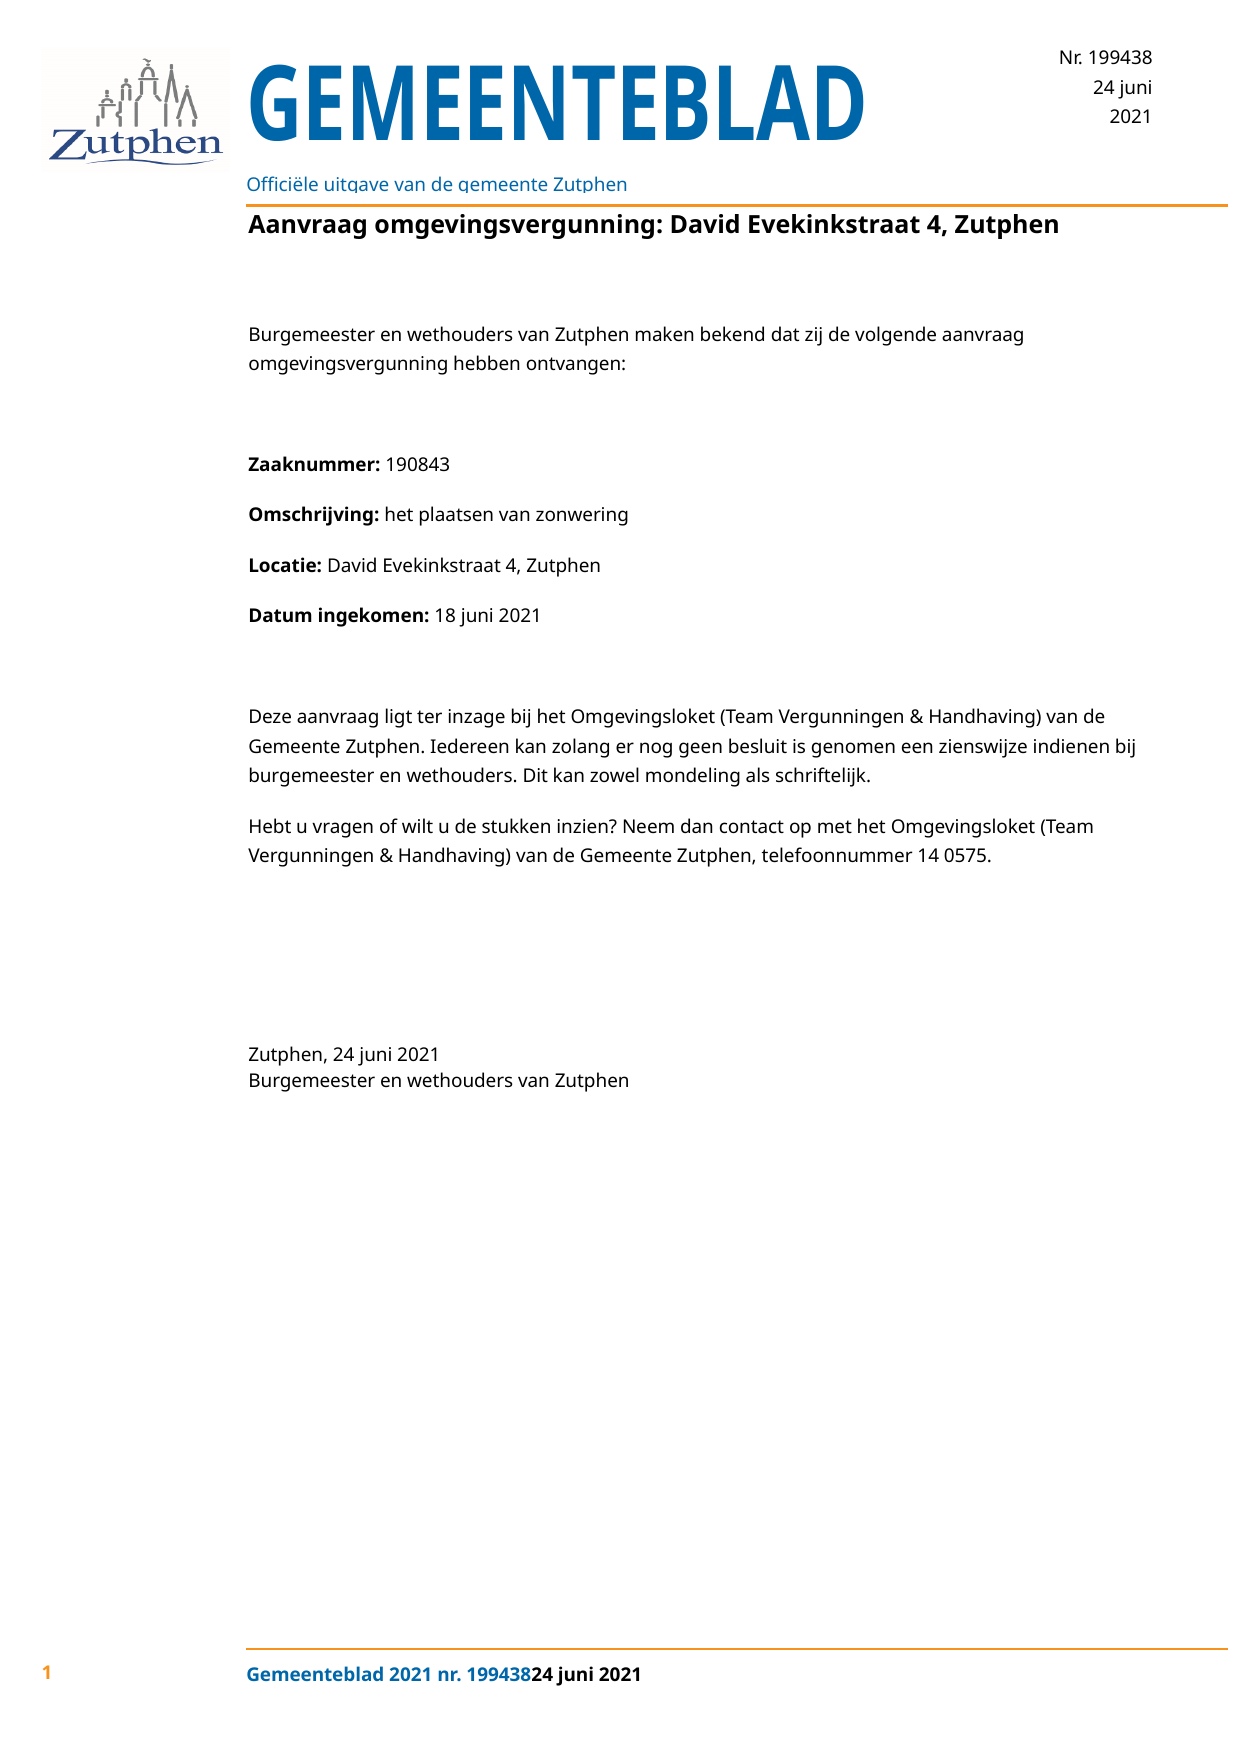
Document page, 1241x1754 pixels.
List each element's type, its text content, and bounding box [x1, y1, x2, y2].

text Aanvraag omgevingsvergunning: David Evekinkstraat 4, Zutphen [248, 207, 1152, 241]
text Zaaknummer: 190843 [248, 451, 1152, 477]
text Hebt u vragen of wilt u de stukken inzien? Neem dan contact op met het Omgevingsloket (Team Vergunningen & Handhaving) van de Gemeente Zutphen, telefoonnummer 14 0575. [248, 813, 1152, 868]
text Locatie: David Evekinkstraat 4, Zutphen [248, 552, 1152, 578]
text Burgemeester en wethouders van Zutphen [248, 1067, 1152, 1093]
text Zutphen, 24 juni 2021 [248, 1041, 1152, 1067]
text Deze aanvraag ligt ter inzage bij het Omgevingsloket (Team Vergunningen & Handhaving) van de Gemeente Zutphen. Iedereen kan zolang er nog geen besluit is genomen een zienswijze indienen bij burgemeester en wethouders. Dit kan zowel mondeling als schriftelijk. [248, 703, 1152, 788]
picture [41, 47, 231, 172]
text Omschrijving: het plaatsen van zonwering [248, 502, 1152, 527]
text Burgemeester en wethouders van Zutphen maken bekend dat zij de volgende aanvraag omgevingsvergunning hebben ontvangen: [248, 321, 1152, 376]
text Datum ingekomen: 18 juni 2021 [248, 602, 1152, 628]
